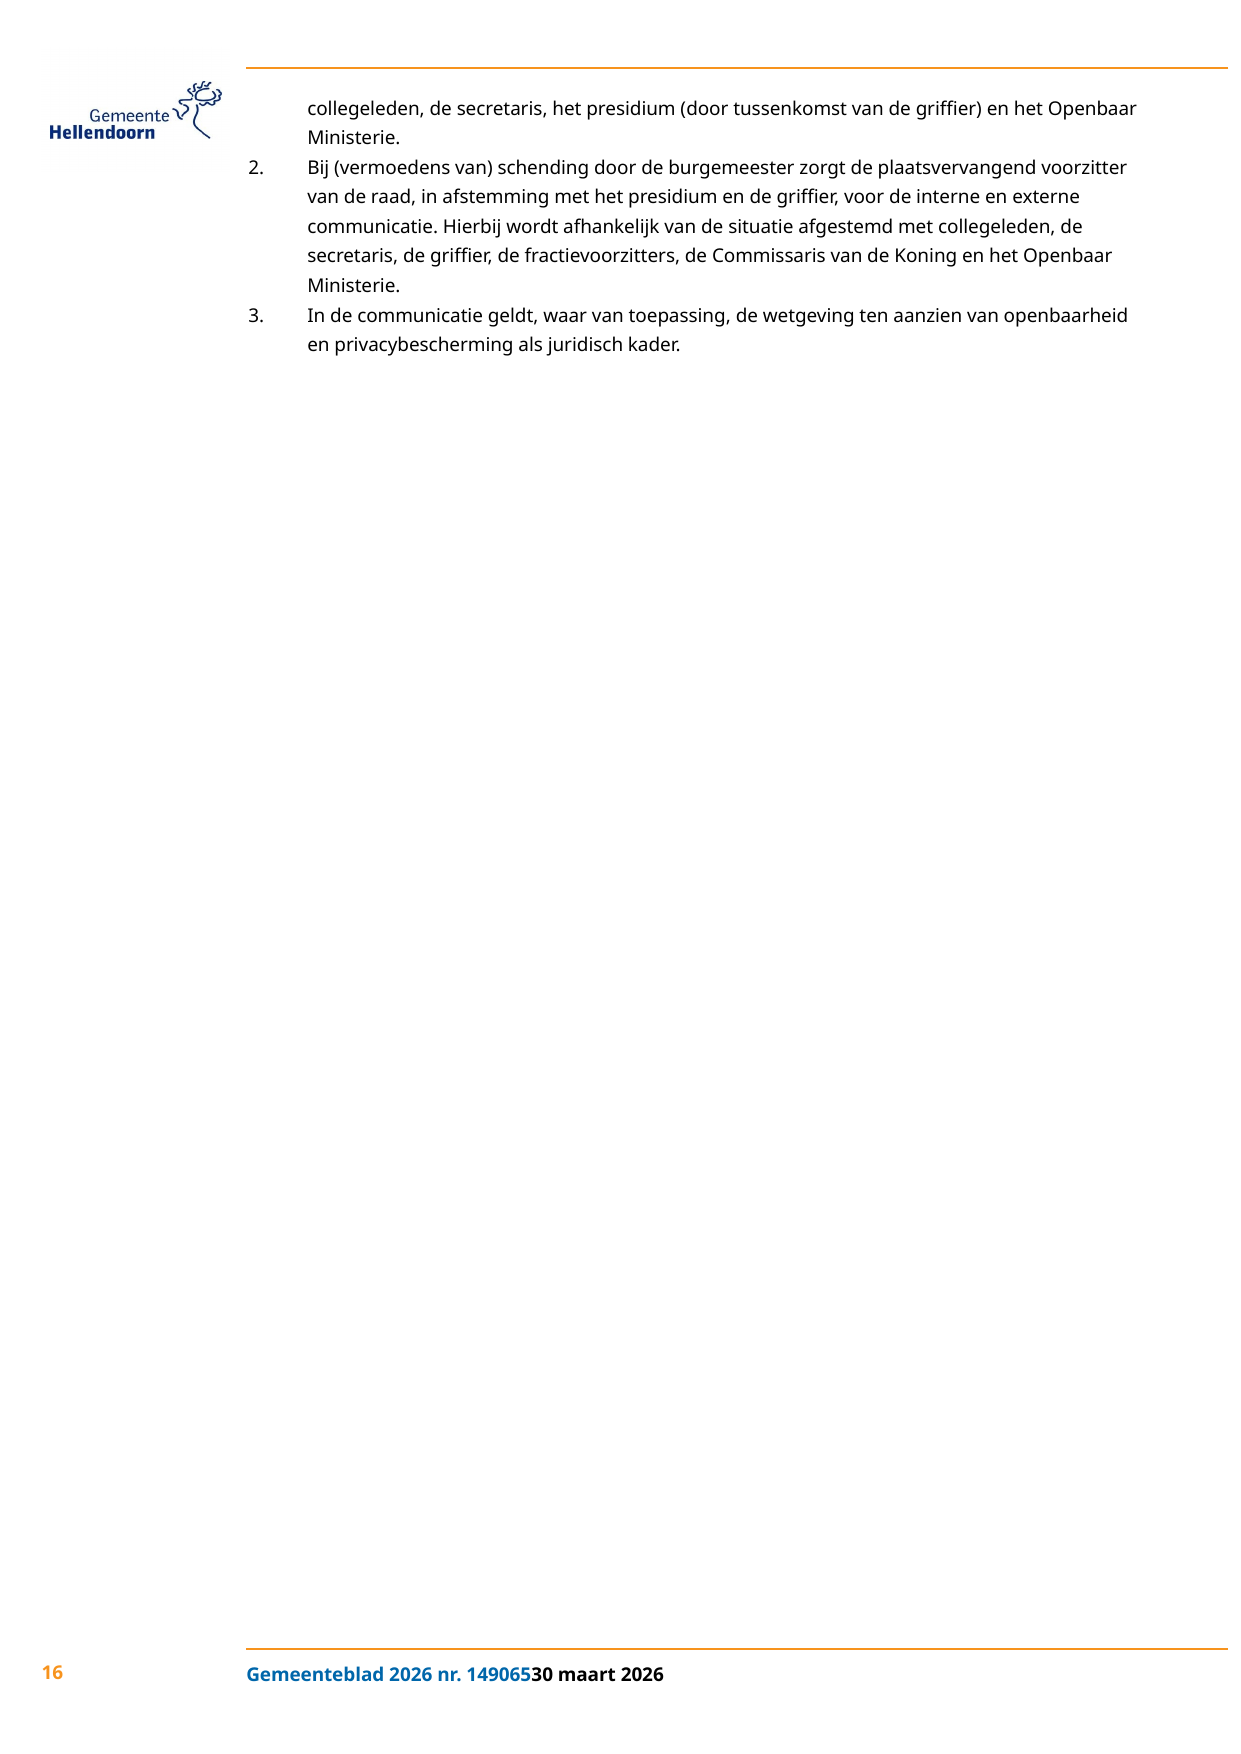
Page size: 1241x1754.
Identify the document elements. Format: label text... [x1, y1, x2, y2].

list collegeleden, de secretaris, het presidium (door tussenkomst van de griffier) en het Openbaar Ministerie. [248, 95, 1152, 150]
list In de communicatie geldt, waar van toepassing, de wetgeving ten aanzien van openbaarheid en privacybescherming als juridisch kader. [248, 302, 1152, 357]
list Bij (vermoedens van) schending door de burgemeester zorgt de plaatsvervangend voorzitter van de raad, in afstemming met het presidium en de griffier, voor de interne en externe communicatie. Hierbij wordt afhankelijk van de situatie afgestemd met collegeleden, de secretaris, de griffier, de fractievoorzitters, de Commissaris van de Koning en het Openbaar Ministerie. [248, 154, 1152, 298]
picture [41, 47, 231, 172]
